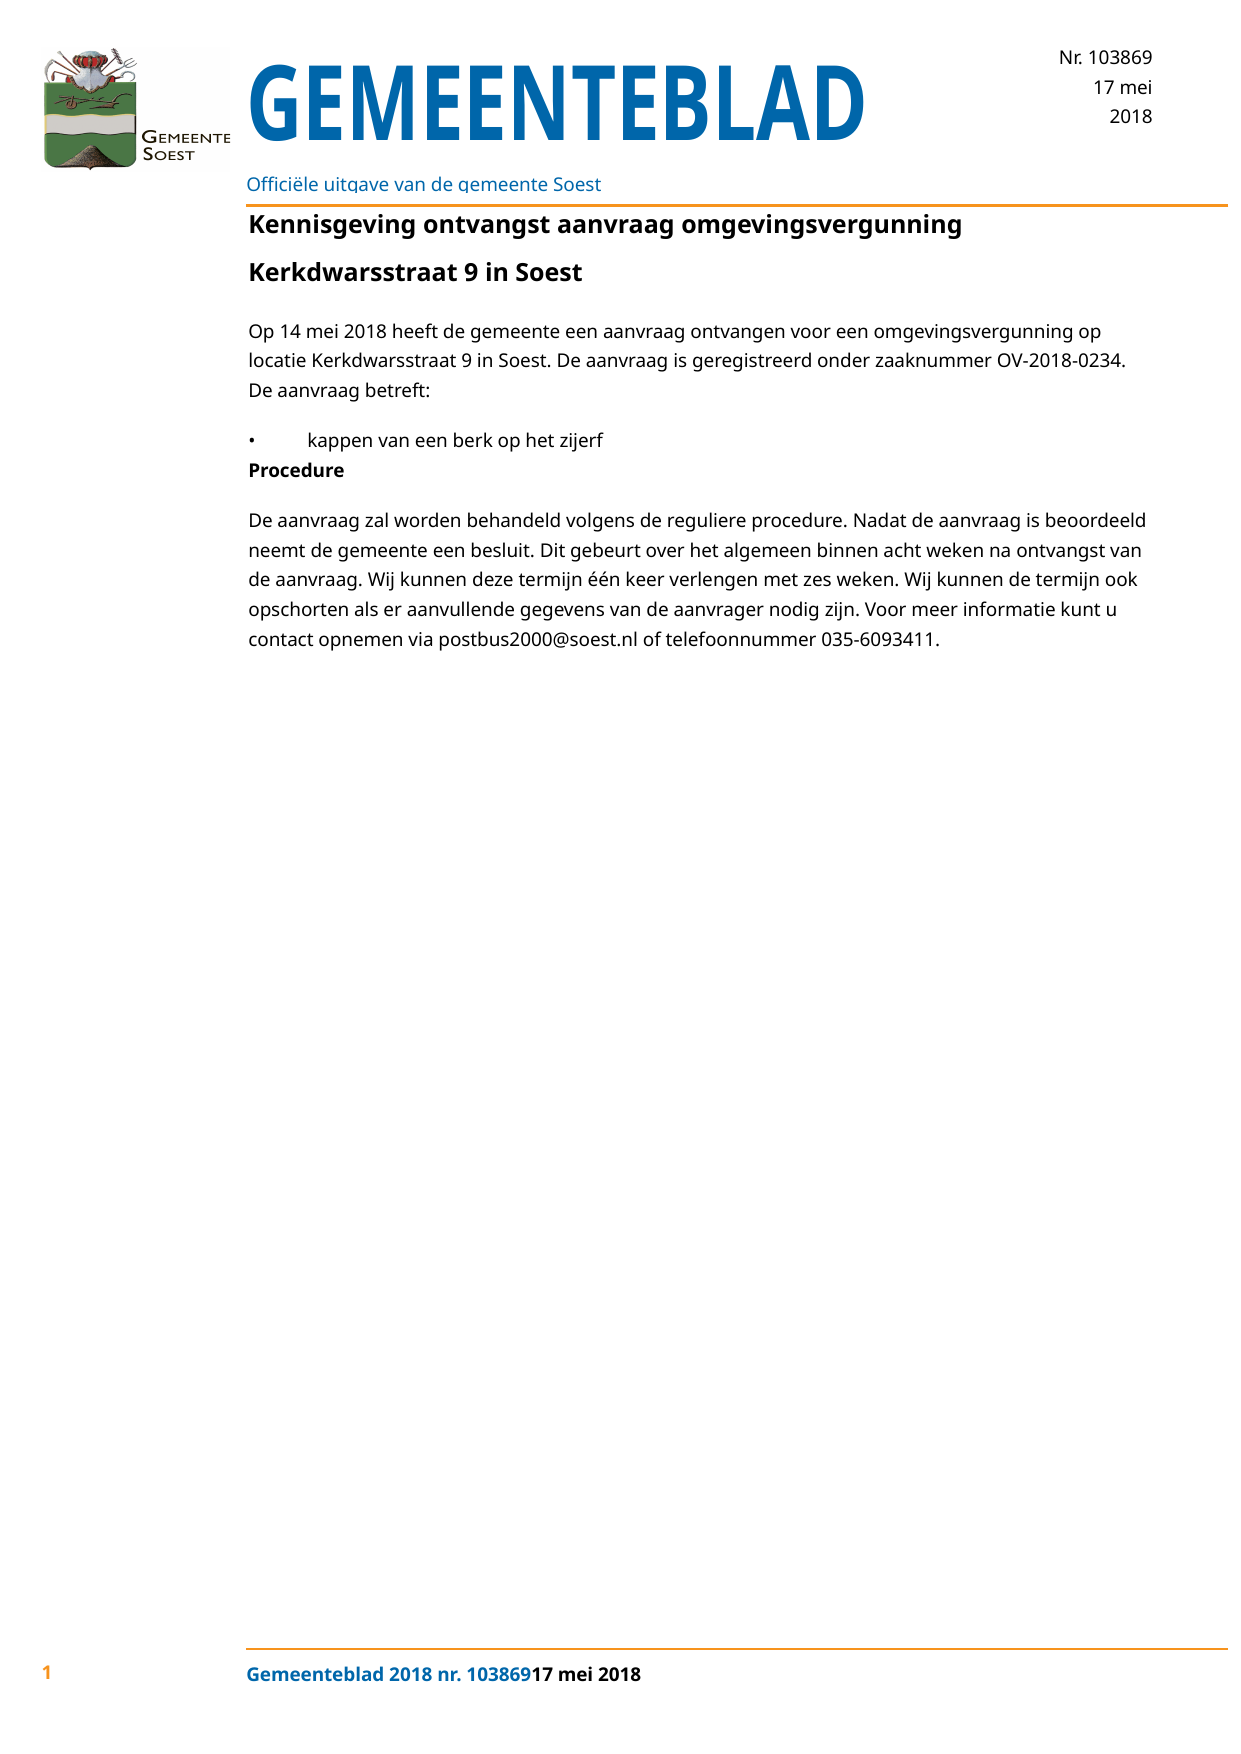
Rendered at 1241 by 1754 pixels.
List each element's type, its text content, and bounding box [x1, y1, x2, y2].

text Op 14 mei 2018 heeft de gemeente een aanvraag ontvangen voor een omgevingsvergunning op locatie Kerkdwarsstraat 9 in Soest. De aanvraag is geregistreerd onder zaaknummer OV-2018-0234. De aanvraag betreft: [248, 318, 1152, 403]
text Kennisgeving ontvangst aanvraag omgevingsvergunning Kerkdwarsstraat 9 in Soest [248, 207, 1152, 288]
list kappen van een berk op het zijerf [248, 427, 1152, 453]
text Procedure [248, 457, 1152, 483]
text De aanvraag zal worden behandeld volgens de reguliere procedure. Nadat de aanvraag is beoordeeld neemt de gemeente een besluit. Dit gebeurt over het algemeen binnen acht weken na ontvangst van de aanvraag. Wij kunnen deze termijn één keer verlengen met zes weken. Wij kunnen de termijn ook opschorten als er aanvullende gegevens van de aanvrager nodig zijn. Voor meer informatie kunt u contact opnemen via postbus2000@soest.nl of telefoonnummer 035-6093411. [248, 507, 1152, 652]
picture [41, 47, 231, 172]
